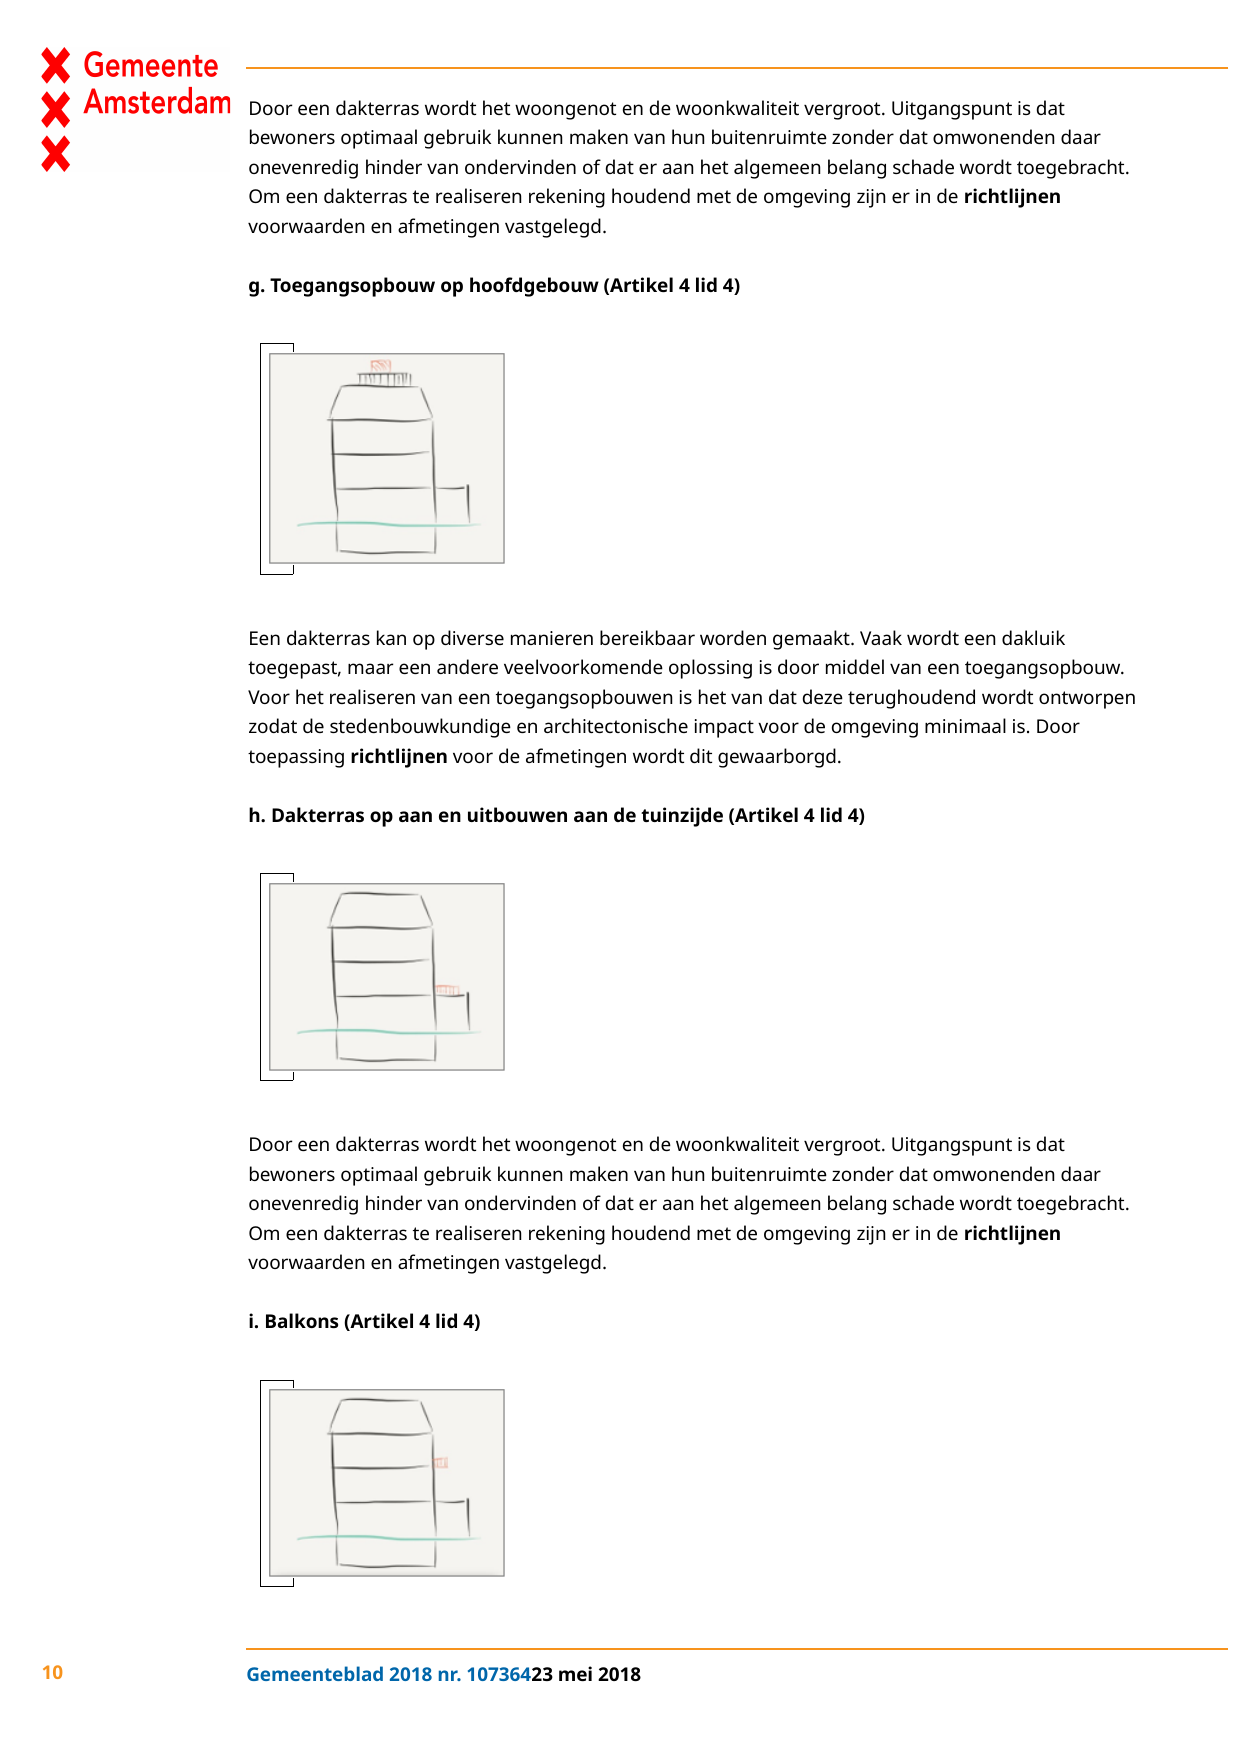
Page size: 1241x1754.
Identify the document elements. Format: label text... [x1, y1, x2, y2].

picture [268, 352, 505, 565]
text h. Dakterras op aan en uitbouwen aan de tuinzijde (Artikel 4 lid 4) [248, 802, 1152, 828]
picture [268, 882, 505, 1072]
picture [41, 47, 231, 172]
text i. Balkons (Artikel 4 lid 4) [248, 1309, 1152, 1334]
text Door een dakterras wordt het woongenot en de woonkwaliteit vergroot. Uitgangspunt is dat bewoners optimaal gebruik kunnen maken van hun buitenruimte zonder dat omwonenden daar onevenredig hinder van ondervinden of dat er aan het algemeen belang schade wordt toegebracht. Om een dakterras te realiseren rekening houdend met de omgeving zijn er in de richtlijnen voorwaarden en afmetingen vastgelegd. [248, 1131, 1152, 1275]
text g. Toegangsopbouw op hoofdgebouw (Artikel 4 lid 4) [248, 272, 1152, 298]
text Een dakterras kan op diverse manieren bereikbaar worden gemaakt. Vaak wordt een dakluik toegepast, maar een andere veelvoorkomende oplossing is door middel van een toegangsopbouw. Voor het realiseren van een toegangsopbouwen is het van dat deze terughoudend wordt ontworpen zodat de stedenbouwkundige en architectonische impact voor de omgeving minimaal is. Door toepassing richtlijnen voor de afmetingen wordt dit gewaarborgd. [248, 625, 1152, 769]
picture [268, 1388, 505, 1578]
text Door een dakterras wordt het woongenot en de woonkwaliteit vergroot. Uitgangspunt is dat bewoners optimaal gebruik kunnen maken van hun buitenruimte zonder dat omwonenden daar onevenredig hinder van ondervinden of dat er aan het algemeen belang schade wordt toegebracht. Om een dakterras te realiseren rekening houdend met de omgeving zijn er in de richtlijnen voorwaarden en afmetingen vastgelegd. [248, 95, 1152, 239]
